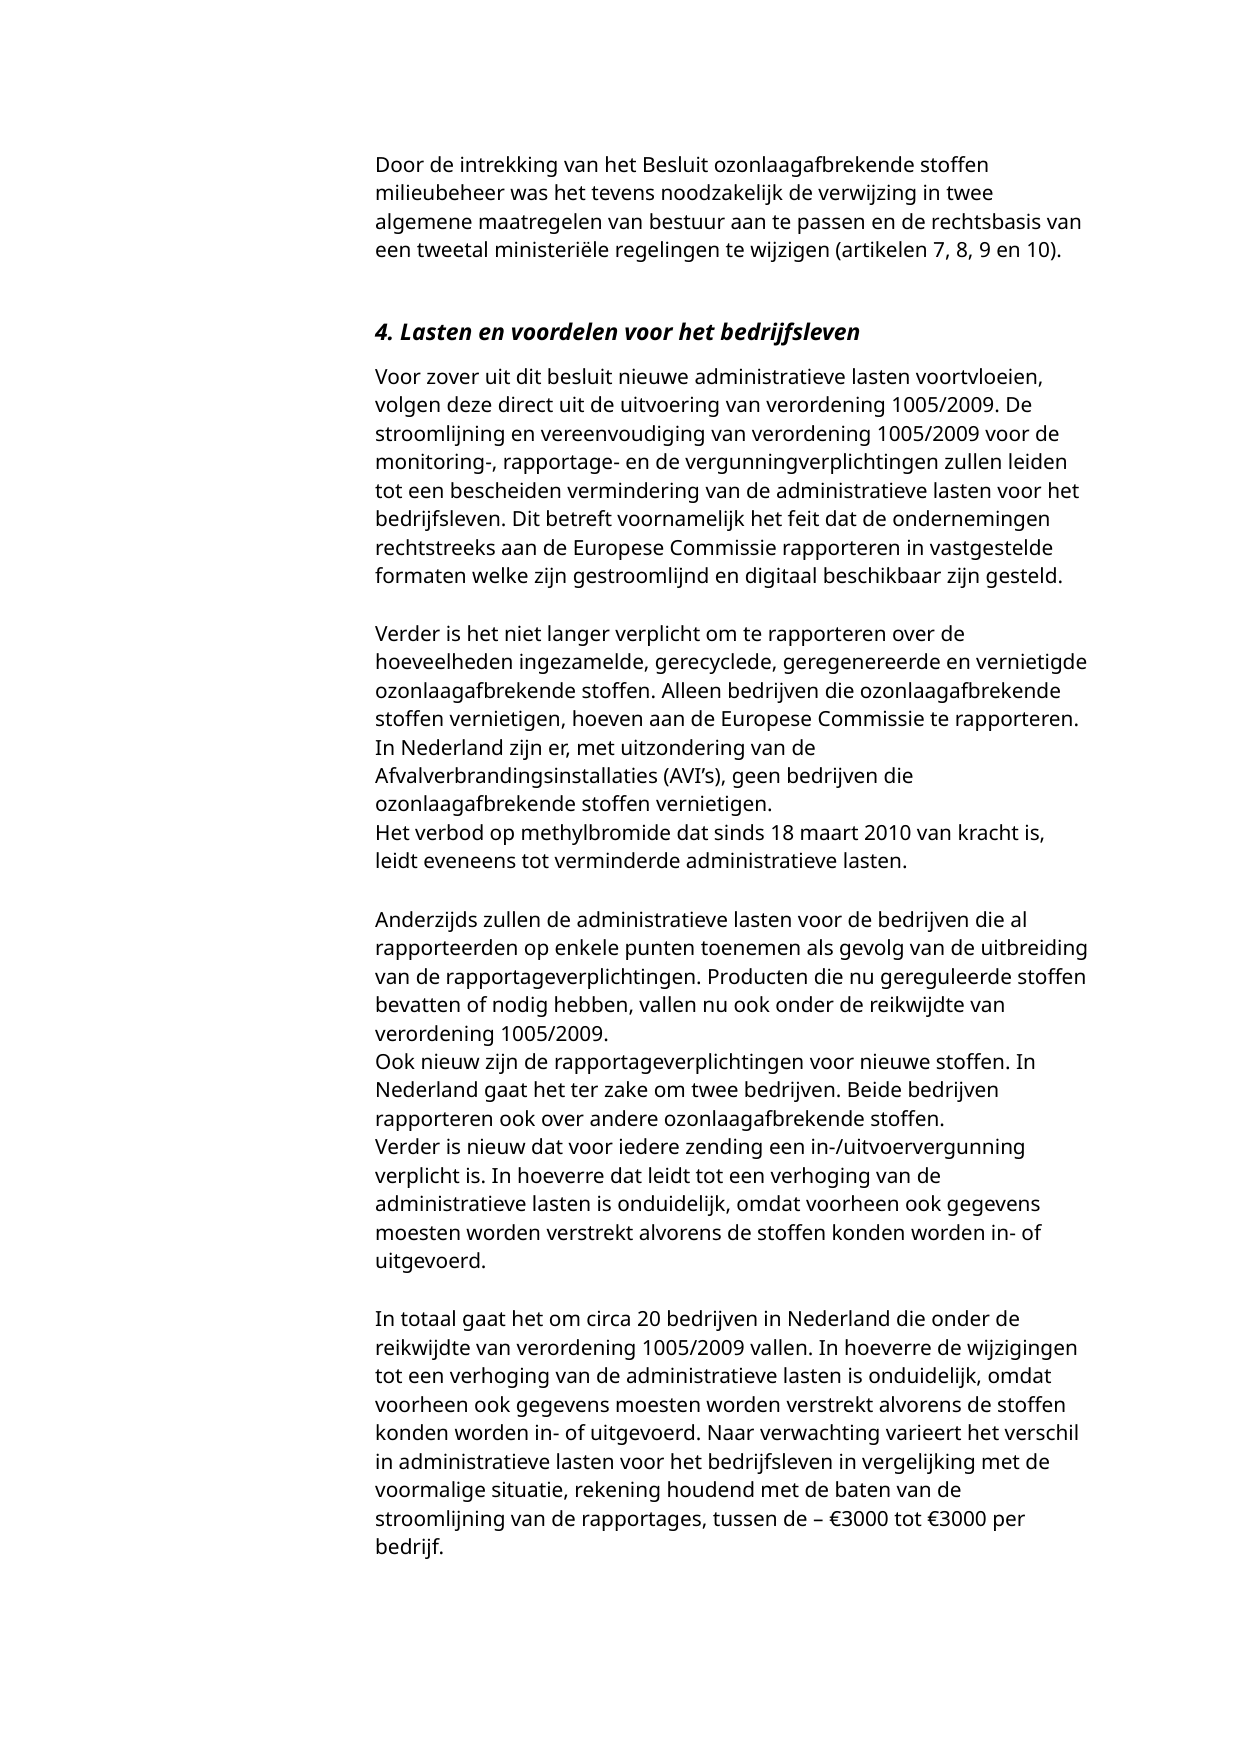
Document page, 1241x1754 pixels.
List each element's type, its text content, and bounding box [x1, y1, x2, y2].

text Verder is nieuw dat voor iedere zending een in-/uitvoervergunning verplicht is. In hoeverre dat leidt tot een verhoging van de administratieve lasten is onduidelijk, omdat voorheen ook gegevens moesten worden verstrekt alvorens de stoffen konden worden in- of uitgevoerd. [375, 1132, 1090, 1274]
text Door de intrekking van het Besluit ozonlaagafbrekende stoffen milieubeheer was het tevens noodzakelijk de verwijzing in twee algemene maatregelen van bestuur aan te passen en de rechtsbasis van een tweetal ministeriële regelingen te wijzigen (artikelen 7, 8, 9 en 10). [375, 150, 1090, 264]
text Het verbod op methylbromide dat sinds 18 maart 2010 van kracht is, leidt eveneens tot verminderde administratieve lasten. [375, 818, 1090, 875]
text Anderzijds zullen de administratieve lasten voor de bedrijven die al rapporteerden op enkele punten toenemen als gevolg van de uitbreiding van de rapportageverplichtingen. Producten die nu gereguleerde stoffen bevatten of nodig hebben, vallen nu ook onder de reikwijdte van verordening 1005/2009. [375, 905, 1090, 1047]
text In totaal gaat het om circa 20 bedrijven in Nederland die onder de reikwijdte van verordening 1005/2009 vallen. In hoeverre de wijzigingen tot een verhoging van de administratieve lasten is onduidelijk, omdat voorheen ook gegevens moesten worden verstrekt alvorens de stoffen konden worden in- of uitgevoerd. Naar verwachting varieert het verschil in administratieve lasten voor het bedrijfsleven in vergelijking met de voormalige situatie, rekening houdend met de baten van de stroomlijning van de rapportages, tussen de – €3000 tot €3000 per bedrijf. [375, 1304, 1090, 1561]
subtitle 4. Lasten en voordelen voor het bedrijfsleven [375, 316, 1090, 347]
text Verder is het niet langer verplicht om te rapporteren over de hoeveelheden ingezamelde, gerecyclede, geregenereerde en vernietigde ozonlaagafbrekende stoffen. Alleen bedrijven die ozonlaagafbrekende stoffen vernietigen, hoeven aan de Europese Commissie te rapporteren. In Nederland zijn er, met uitzondering van de Afvalverbrandingsinstallaties (AVI’s), geen bedrijven die ozonlaagafbrekende stoffen vernietigen. [375, 619, 1090, 818]
text Voor zover uit dit besluit nieuwe administratieve lasten voortvloeien, volgen deze direct uit de uitvoering van verordening 1005/2009. De stroomlijning en vereenvoudiging van verordening 1005/2009 voor de monitoring-, rapportage- en de vergunningverplichtingen zullen leiden tot een bescheiden vermindering van de administratieve lasten voor het bedrijfsleven. Dit betreft voornamelijk het feit dat de ondernemingen rechtstreeks aan de Europese Commissie rapporteren in vastgestelde formaten welke zijn gestroomlijnd en digitaal beschikbaar zijn gesteld. [375, 362, 1090, 589]
text Ook nieuw zijn de rapportageverplichtingen voor nieuwe stoffen. In Nederland gaat het ter zake om twee bedrijven. Beide bedrijven rapporteren ook over andere ozonlaagafbrekende stoffen. [375, 1047, 1090, 1132]
